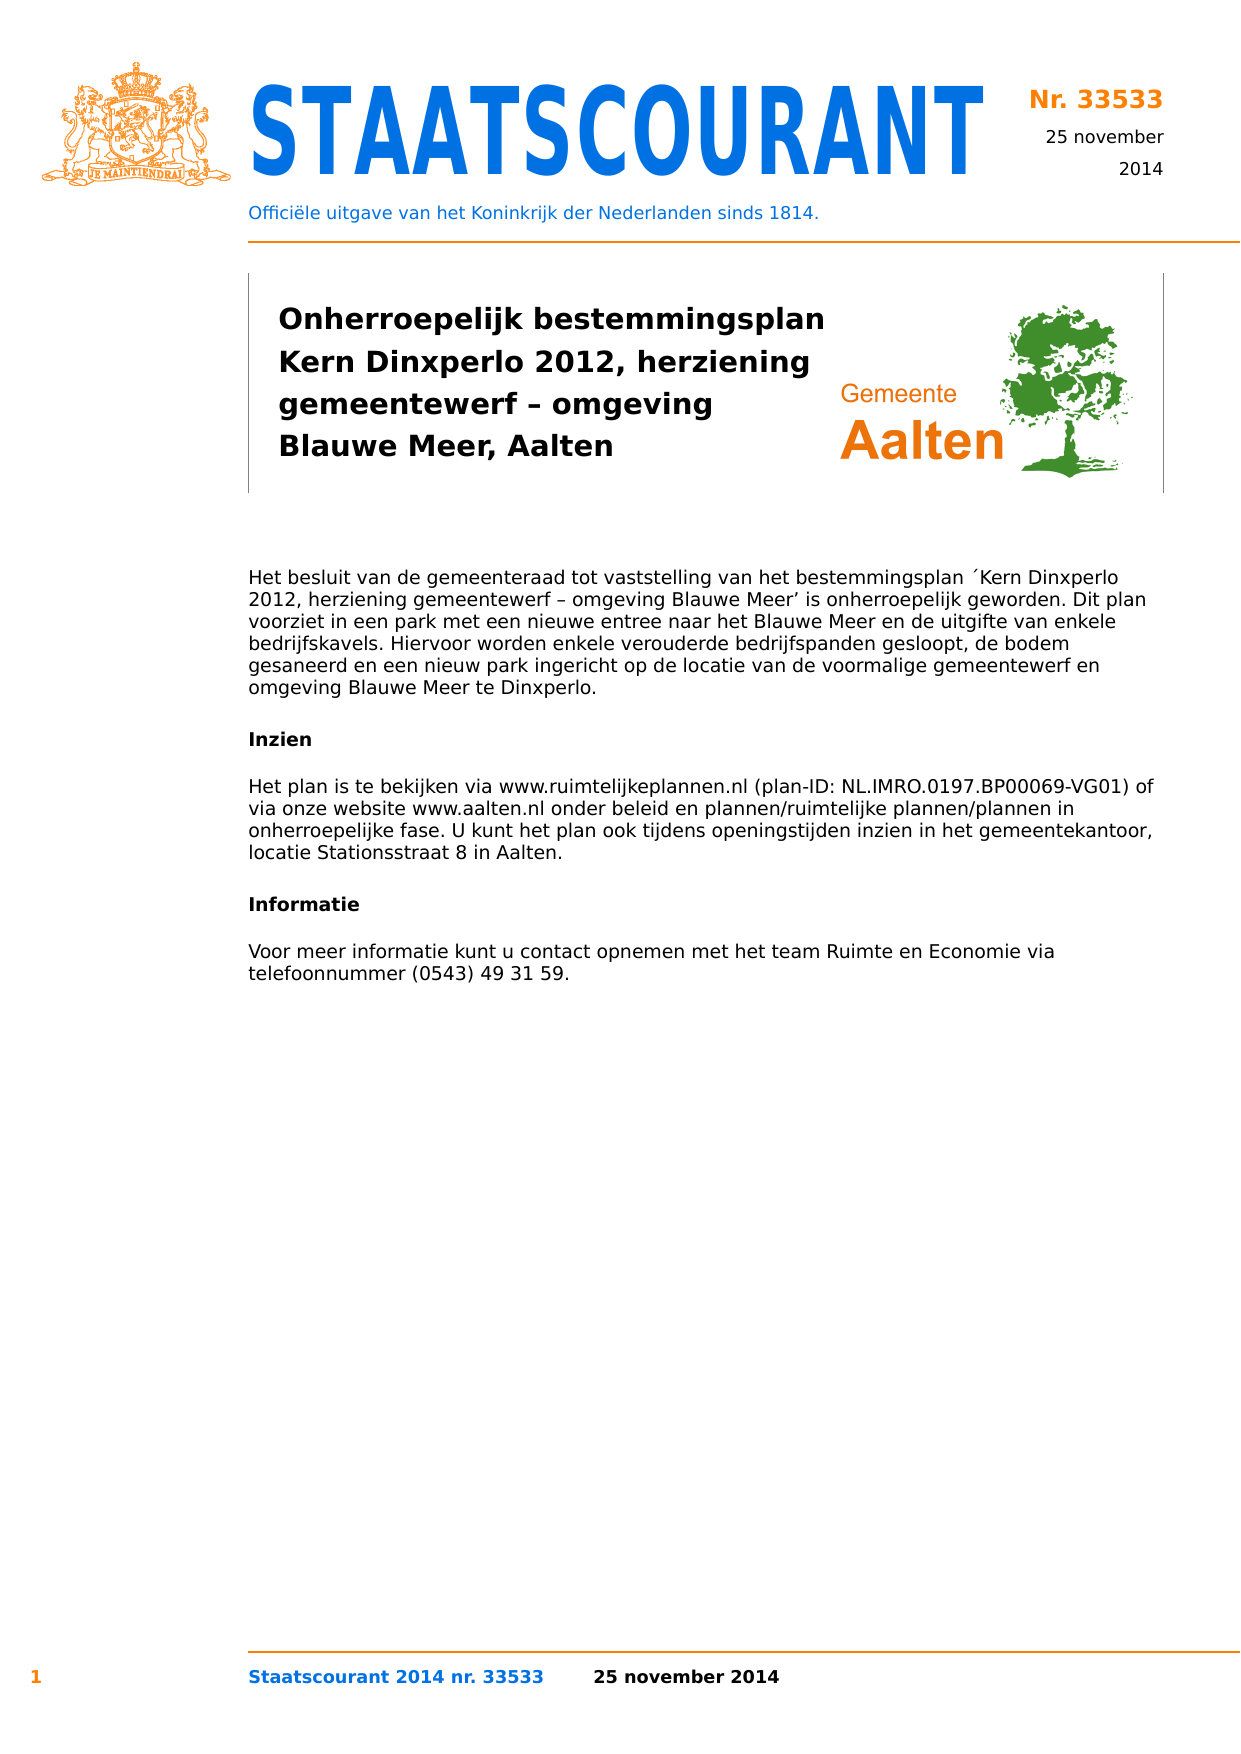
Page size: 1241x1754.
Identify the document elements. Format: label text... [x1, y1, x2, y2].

text Het besluit van de gemeenteraad tot vaststelling van het bestemmingsplan ´Kern Dinxperlo 2012, herziening gemeentewerf – omgeving Blauwe Meer’ is onherroepelijk geworden. Dit plan voorziet in een park met een nieuwe entree naar het Blauwe Meer en de uitgifte van enkele bedrijfskavels. Hiervoor worden enkele verouderde bedrijfspanden gesloopt, de bodem gesaneerd en een nieuw park ingericht op de locatie van de voormalige gemeentewerf en omgeving Blauwe Meer te Dinxperlo. [248, 567, 1163, 699]
text Voor meer informatie kunt u contact opnemen met het team Ruimte en Economie via telefoonnummer (0543) 49 31 59. [248, 941, 1163, 985]
table_cell 2014 [998, 153, 1240, 203]
table_cell 25 november [998, 121, 1240, 153]
table_header Nr. 33533 [998, 62, 1240, 121]
subtitle Informatie [248, 894, 1163, 916]
subtitle Onherroepelijk bestemmingsplan Kern Dinxperlo 2012, herziening gemeentewerf – omgeving Blauwe Meer, Aalten [249, 273, 1163, 493]
picture [838, 302, 1134, 480]
subtitle Inzien [248, 729, 1163, 751]
table_cell Officiële uitgave van het Koninkrijk der Nederlanden sinds 1814. [248, 203, 1240, 241]
picture [41, 62, 231, 186]
text Het plan is te bekijken via www.ruimtelijkeplannen.nl (plan-ID: NL.IMRO.0197.BP00069-VG01) of via onze website www.aalten.nl onder beleid en plannen/ruimtelijke plannen/plannen in onherroepelijke fase. U kunt het plan ook tijdens openingstijden inzien in het gemeentekantoor, locatie Stationsstraat 8 in Aalten. [248, 776, 1163, 864]
table_header STAATSCOURANT [248, 62, 998, 203]
table_header [25, 62, 248, 241]
